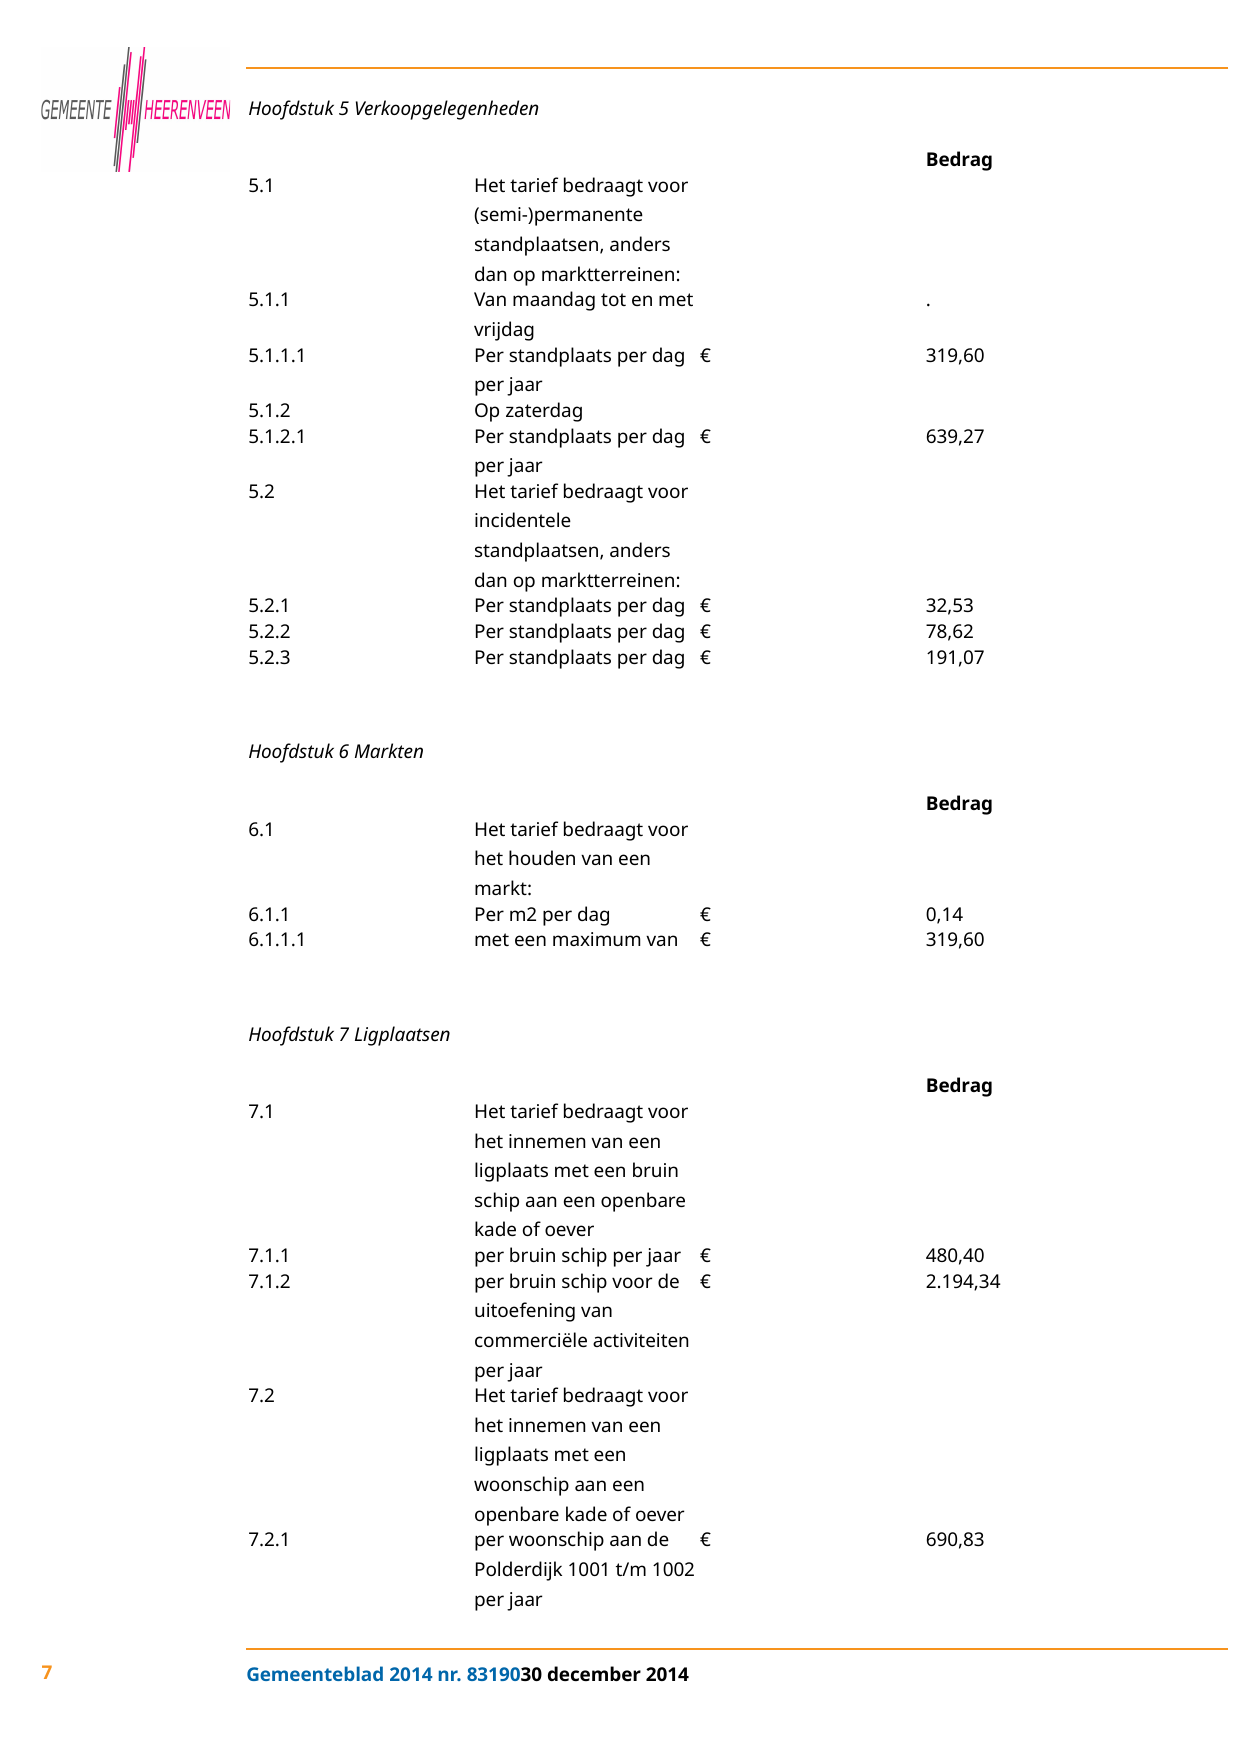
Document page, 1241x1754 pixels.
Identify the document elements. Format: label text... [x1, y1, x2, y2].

table_header Bedrag [926, 790, 1152, 816]
table_cell 6.1 [248, 816, 474, 901]
table_cell 5.1 [248, 172, 474, 286]
table_cell Per standplaats per dag [474, 618, 700, 644]
table_cell 7.1.1 [248, 1242, 474, 1268]
table_cell 5.2.1 [248, 593, 474, 618]
table_cell per woonschip aan de Polderdijk 1001 t/m 1002 per jaar [474, 1527, 700, 1611]
table_cell 7.2 [248, 1383, 474, 1527]
table_cell per bruin schip voor de uitoefening van commerciële activiteiten per jaar [474, 1268, 700, 1382]
table_cell € [700, 423, 926, 478]
table_cell 690,83 [926, 1527, 1152, 1611]
table_cell 7.2.1 [248, 1527, 474, 1611]
table_cell per bruin schip per jaar [474, 1242, 700, 1268]
table_cell [926, 172, 1152, 286]
table_cell Per standplaats per dag per jaar [474, 342, 700, 397]
table_cell 319,60 [926, 926, 1152, 952]
table_cell € [700, 926, 926, 952]
table_cell Per m2 per dag [474, 901, 700, 926]
table_header [474, 790, 700, 816]
table_cell . [926, 286, 1152, 342]
table_cell 0,14 [926, 901, 1152, 926]
table_cell Het tarief bedraagt voor het innemen van een ligplaats met een woonschip aan een openbare kade of oever [474, 1383, 700, 1527]
table_cell 5.2.3 [248, 644, 474, 670]
table_cell 5.1.1.1 [248, 342, 474, 397]
table_cell € [700, 342, 926, 397]
table_cell 78,62 [926, 618, 1152, 644]
table_cell [700, 172, 926, 286]
table_header [700, 146, 926, 172]
table_cell [700, 286, 926, 342]
table_cell [926, 1098, 1152, 1242]
table_cell Per standplaats per dag [474, 644, 700, 670]
table_cell 639,27 [926, 423, 1152, 478]
table_cell [700, 397, 926, 423]
table_cell [700, 1383, 926, 1527]
table_header Bedrag [926, 1073, 1152, 1098]
table_cell € [700, 1268, 926, 1382]
table_header [474, 146, 700, 172]
table_cell 191,07 [926, 644, 1152, 670]
table_header [248, 146, 474, 172]
table_cell 5.1.2 [248, 397, 474, 423]
table_cell [926, 397, 1152, 423]
table_header [700, 1073, 926, 1098]
table_cell 5.2.2 [248, 618, 474, 644]
table_cell Op zaterdag [474, 397, 700, 423]
table_cell € [700, 618, 926, 644]
table_cell € [700, 1527, 926, 1611]
table_cell Per standplaats per dag per jaar [474, 423, 700, 478]
table_cell met een maximum van [474, 926, 700, 952]
table_header [700, 790, 926, 816]
table_cell 6.1.1 [248, 901, 474, 926]
table_cell € [700, 1242, 926, 1268]
table_header [248, 1073, 474, 1098]
table_cell 5.1.1 [248, 286, 474, 342]
table_cell € [700, 644, 926, 670]
table_cell 480,40 [926, 1242, 1152, 1268]
table_cell 2.194,34 [926, 1268, 1152, 1382]
table_header [474, 1073, 700, 1098]
table_cell Het tarief bedraagt voor (semi-)permanente standplaatsen, anders dan op marktterreinen: [474, 172, 700, 286]
table_cell [700, 1098, 926, 1242]
table_cell [700, 478, 926, 593]
table_cell 7.1 [248, 1098, 474, 1242]
table_cell [926, 1383, 1152, 1527]
table_cell € [700, 901, 926, 926]
table_cell [926, 478, 1152, 593]
table_cell 6.1.1.1 [248, 926, 474, 952]
table_cell Het tarief bedraagt voor incidentele standplaatsen, anders dan op marktterreinen: [474, 478, 700, 593]
table_header Bedrag [926, 146, 1152, 172]
text Hoofdstuk 7 Ligplaatsen [248, 1021, 1152, 1047]
table_cell Van maandag tot en met vrijdag [474, 286, 700, 342]
table_cell 5.2 [248, 478, 474, 593]
table_cell [700, 816, 926, 901]
text Hoofdstuk 5 Verkoopgelegenheden [248, 95, 1152, 121]
table_cell 319,60 [926, 342, 1152, 397]
table_cell Per standplaats per dag [474, 593, 700, 618]
table_cell Het tarief bedraagt voor het houden van een markt: [474, 816, 700, 901]
table_cell [926, 816, 1152, 901]
table_header [248, 790, 474, 816]
table_cell 5.1.2.1 [248, 423, 474, 478]
table_cell Het tarief bedraagt voor het innemen van een ligplaats met een bruin schip aan een openbare kade of oever [474, 1098, 700, 1242]
table_cell € [700, 593, 926, 618]
table_cell 32,53 [926, 593, 1152, 618]
table_cell 7.1.2 [248, 1268, 474, 1382]
text Hoofdstuk 6 Markten [248, 739, 1152, 764]
picture [41, 47, 231, 172]
